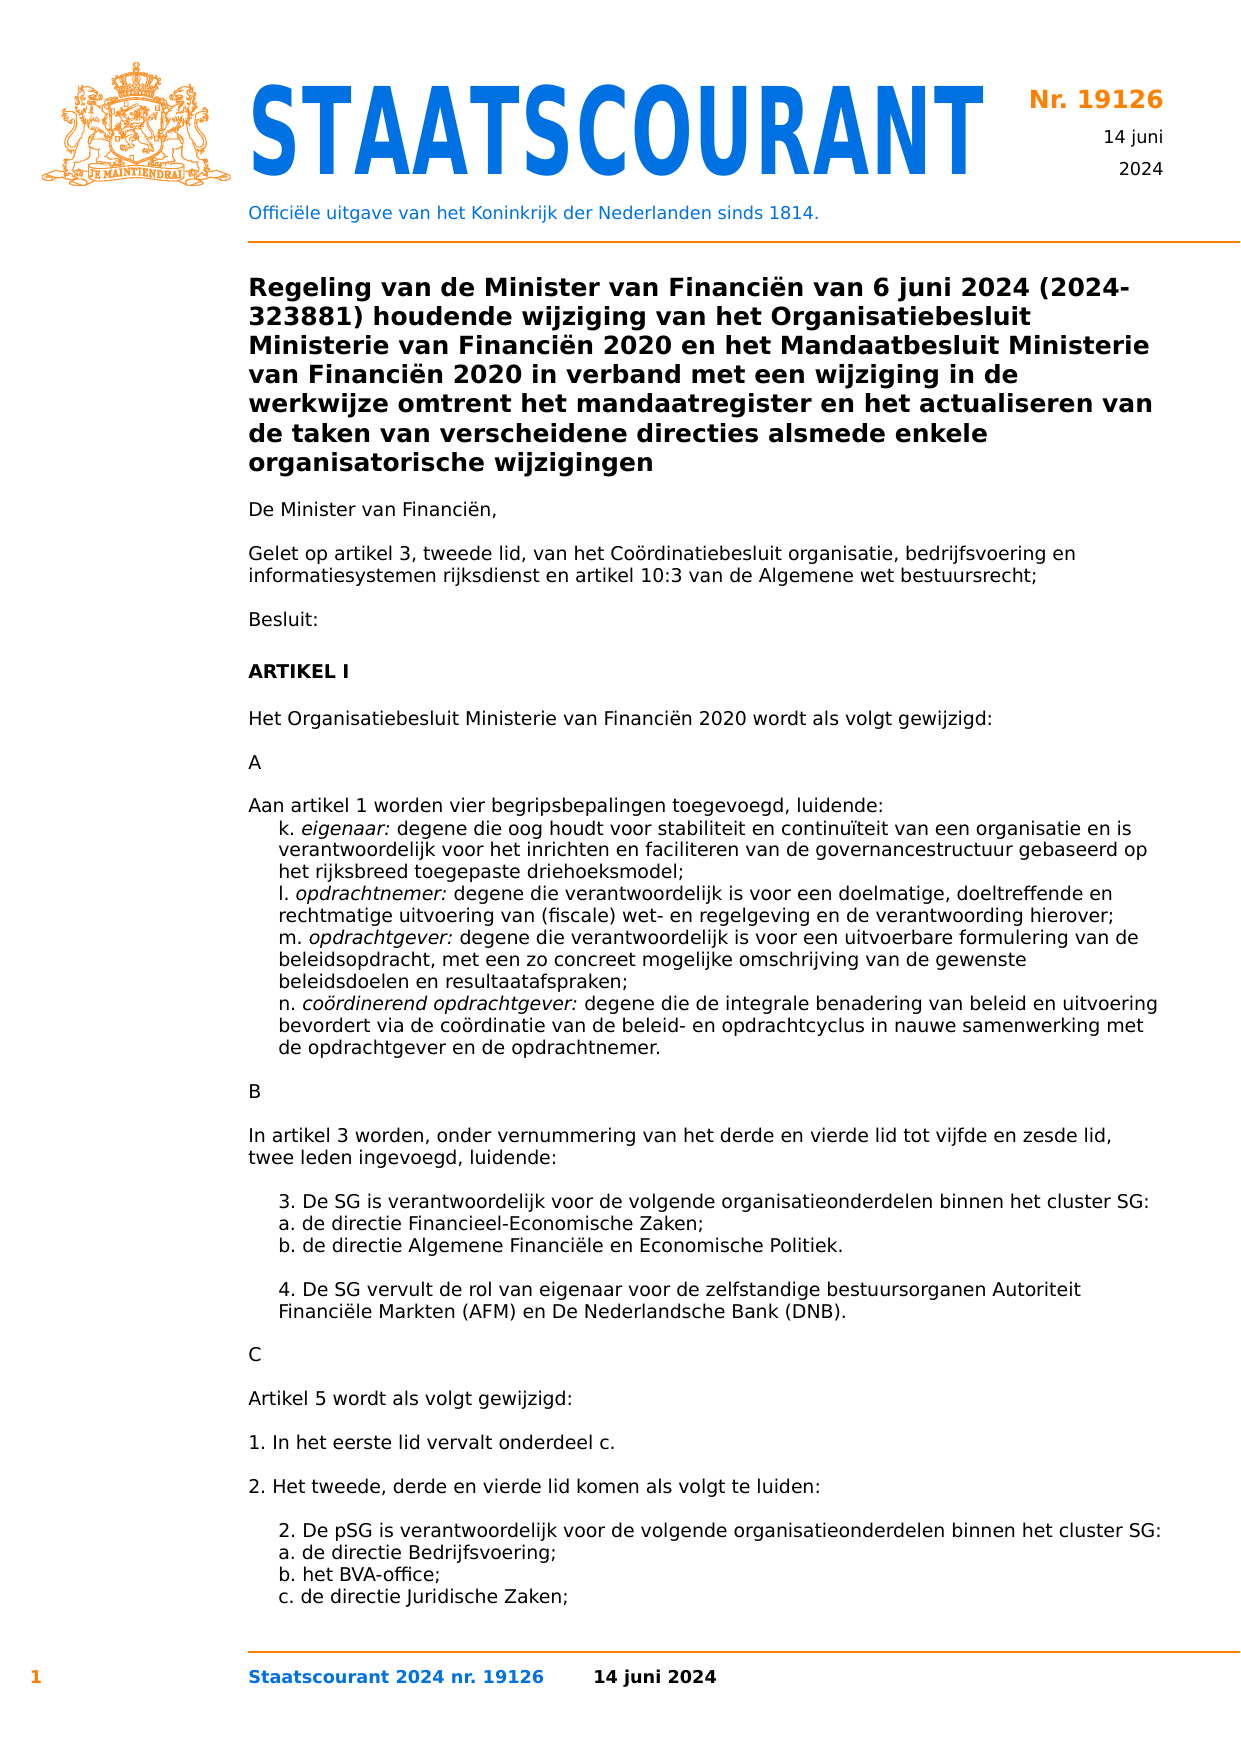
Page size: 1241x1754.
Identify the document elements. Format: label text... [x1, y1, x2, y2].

text Het Organisatiebesluit Ministerie van Financiën 2020 wordt als volgt gewijzigd: [248, 708, 1163, 730]
text c. de directie Juridische Zaken; [278, 1586, 1163, 1608]
text m. opdrachtgever: degene die verantwoordelijk is voor een uitvoerbare formulering van de beleidsopdracht, met een zo concreet mogelijke omschrijving van de gewenste beleidsdoelen en resultaatafspraken; [278, 927, 1163, 993]
table_header Nr. 19126 [998, 62, 1240, 121]
text 3. De SG is verantwoordelijk voor de volgende organisatieonderdelen binnen het cluster SG: [278, 1191, 1163, 1213]
subtitle ARTIKEL I [248, 661, 1163, 683]
table_cell 2024 [998, 153, 1240, 203]
subtitle Regeling van de Minister van Financiën van 6 juni 2024 (2024-323881) houdende wijziging van het Organisatiebesluit Ministerie van Financiën 2020 en het Mandaatbesluit Ministerie van Financiën 2020 in verband met een wijziging in de werkwijze omtrent het mandaatregister en het actualiseren van de taken van verscheidene directies alsmede enkele organisatorische wijzigingen [248, 273, 1163, 477]
text B [248, 1081, 1163, 1103]
text In artikel 3 worden, onder vernummering van het derde en vierde lid tot vijfde en zesde lid, twee leden ingevoegd, luidende: [248, 1125, 1163, 1169]
text 1. In het eerste lid vervalt onderdeel c. [248, 1432, 1163, 1454]
text Besluit: [248, 609, 1163, 631]
table_header STAATSCOURANT [248, 62, 998, 203]
text a. de directie Bedrijfsvoering; [278, 1542, 1163, 1564]
picture [41, 62, 231, 186]
table_cell Officiële uitgave van het Koninkrijk der Nederlanden sinds 1814. [248, 203, 1240, 241]
text k. eigenaar: degene die oog houdt voor stabiliteit en continuïteit van een organisatie en is verantwoordelijk voor het inrichten en faciliteren van de governancestructuur gebaseerd op het rijksbreed toegepaste driehoeksmodel; [278, 817, 1163, 883]
text b. het BVA-office; [278, 1564, 1163, 1586]
text 2. De pSG is verantwoordelijk voor de volgende organisatieonderdelen binnen het cluster SG: [278, 1520, 1163, 1542]
text b. de directie Algemene Financiële en Economische Politiek. [278, 1235, 1163, 1257]
text A [248, 752, 1163, 773]
text De Minister van Financiën, [248, 499, 1163, 521]
table_header [25, 62, 248, 241]
text Gelet op artikel 3, tweede lid, van het Coördinatiebesluit organisatie, bedrijfsvoering en informatiesystemen rijksdienst en artikel 10:3 van de Algemene wet bestuursrecht; [248, 543, 1163, 587]
text Artikel 5 wordt als volgt gewijzigd: [248, 1388, 1163, 1410]
text a. de directie Financieel-Economische Zaken; [278, 1213, 1163, 1235]
text n. coördinerend opdrachtgever: degene die de integrale benadering van beleid en uitvoering bevordert via de coördinatie van de beleid- en opdrachtcyclus in nauwe samenwerking met de opdrachtgever en de opdrachtnemer. [278, 993, 1163, 1059]
text 4. De SG vervult de rol van eigenaar voor de zelfstandige bestuursorganen Autoriteit Financiële Markten (AFM) en De Nederlandsche Bank (DNB). [278, 1278, 1163, 1322]
text Aan artikel 1 worden vier begripsbepalingen toegevoegd, luidende: [248, 795, 1163, 817]
text l. opdrachtnemer: degene die verantwoordelijk is voor een doelmatige, doeltreffende en rechtmatige uitvoering van (fiscale) wet- en regelgeving en de verantwoording hierover; [278, 883, 1163, 927]
table_cell 14 juni [998, 121, 1240, 153]
text C [248, 1344, 1163, 1366]
text 2. Het tweede, derde en vierde lid komen als volgt te luiden: [248, 1476, 1163, 1498]
